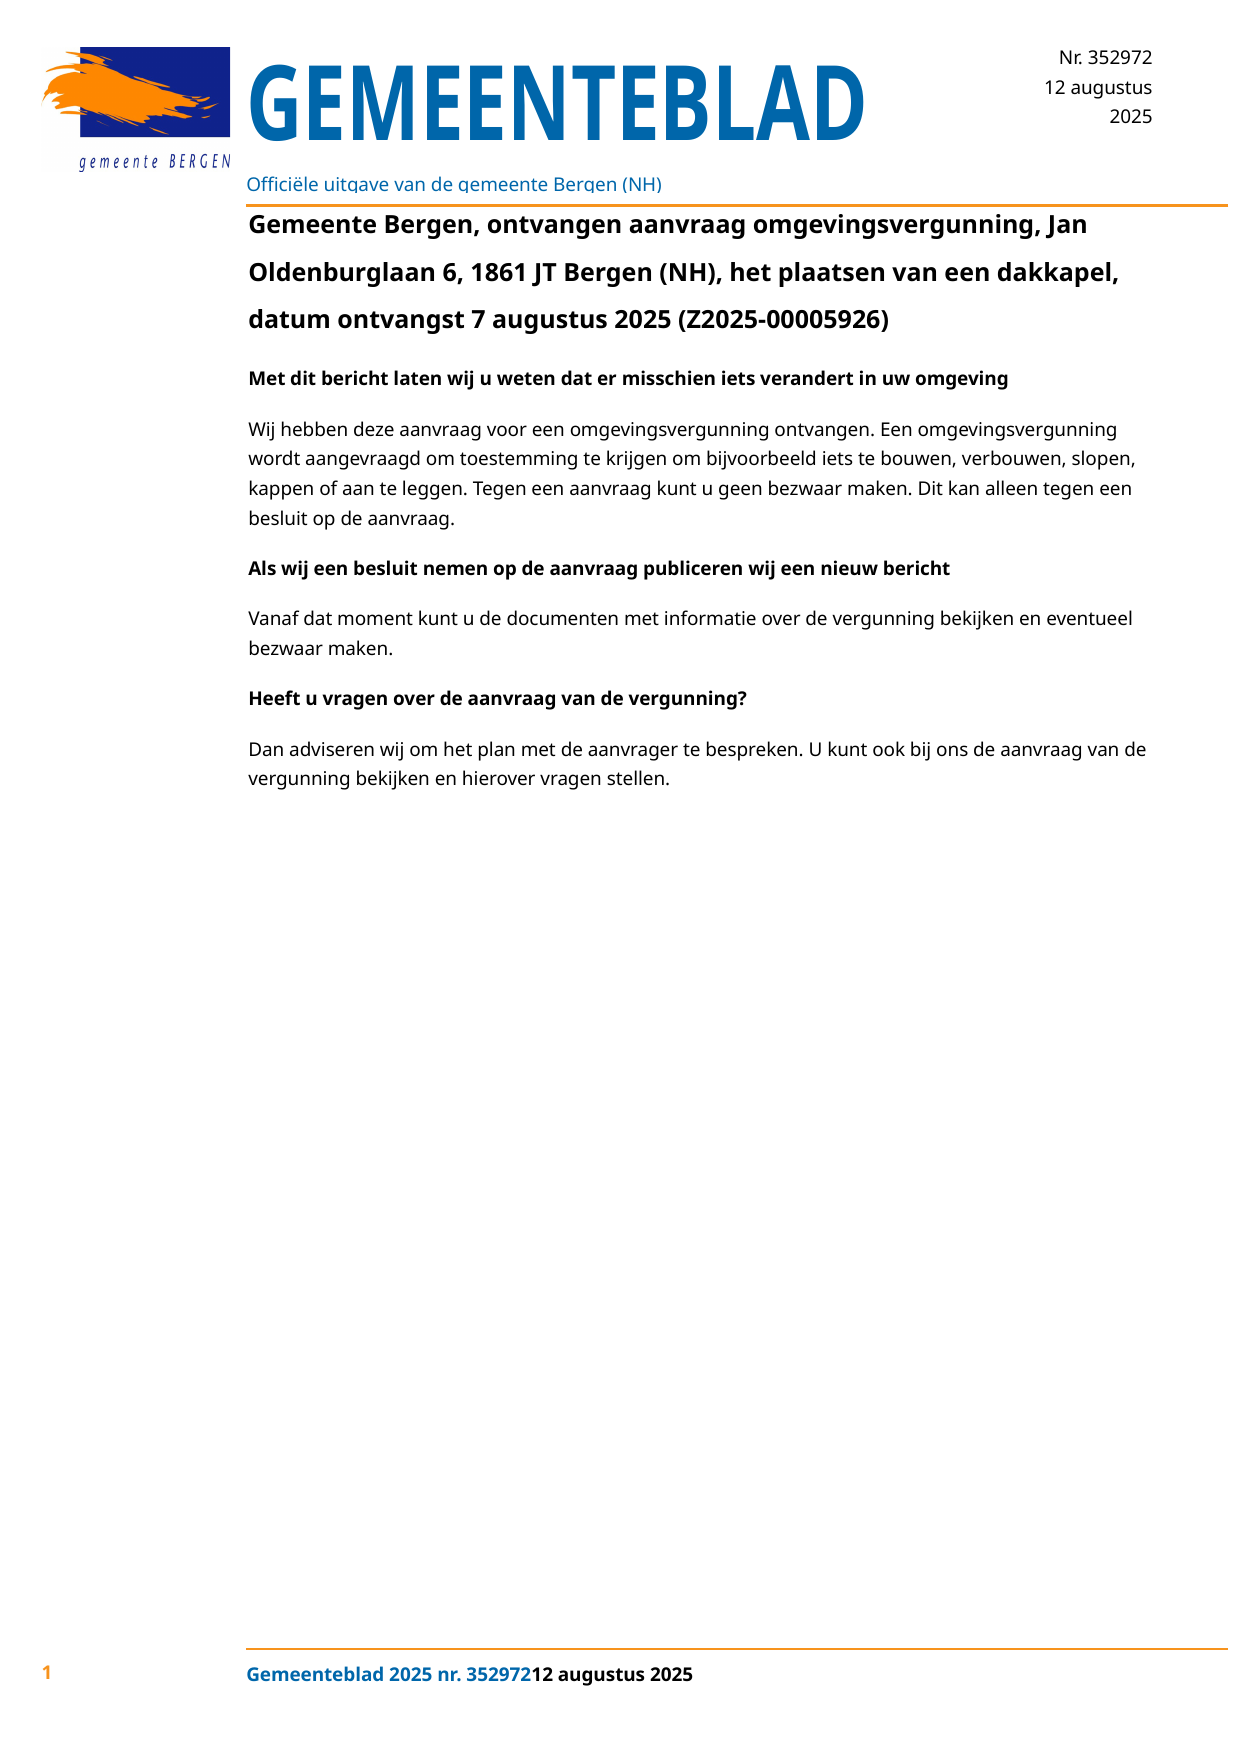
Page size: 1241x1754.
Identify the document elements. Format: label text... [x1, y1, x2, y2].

text Als wij een besluit nemen op de aanvraag publiceren wij een nieuw bericht [248, 555, 1152, 581]
picture [41, 47, 231, 172]
text Heeft u vragen over de aanvraag van de vergunning? [248, 686, 1152, 711]
text Vanaf dat moment kunt u de documenten met informatie over de vergunning bekijken en eventueel bezwaar maken. [248, 606, 1152, 661]
text Wij hebben deze aanvraag voor een omgevingsvergunning ontvangen. Een omgevingsvergunning wordt aangevraagd om toestemming te krijgen om bijvoorbeeld iets te bouwen, verbouwen, slopen, kappen of aan te leggen. Tegen een aanvraag kunt u geen bezwaar maken. Dit kan alleen tegen een besluit op de aanvraag. [248, 416, 1152, 530]
text Met dit bericht laten wij u weten dat er misschien iets verandert in uw omgeving [248, 366, 1152, 391]
text Gemeente Bergen, ontvangen aanvraag omgevingsvergunning, Jan Oldenburglaan 6, 1861 JT Bergen (NH), het plaatsen van een dakkapel, datum ontvangst 7 augustus 2025 (Z2025-00005926) [248, 207, 1152, 336]
text Dan adviseren wij om het plan met de aanvrager te bespreken. U kunt ook bij ons de aanvraag van de vergunning bekijken en hierover vragen stellen. [248, 736, 1152, 791]
